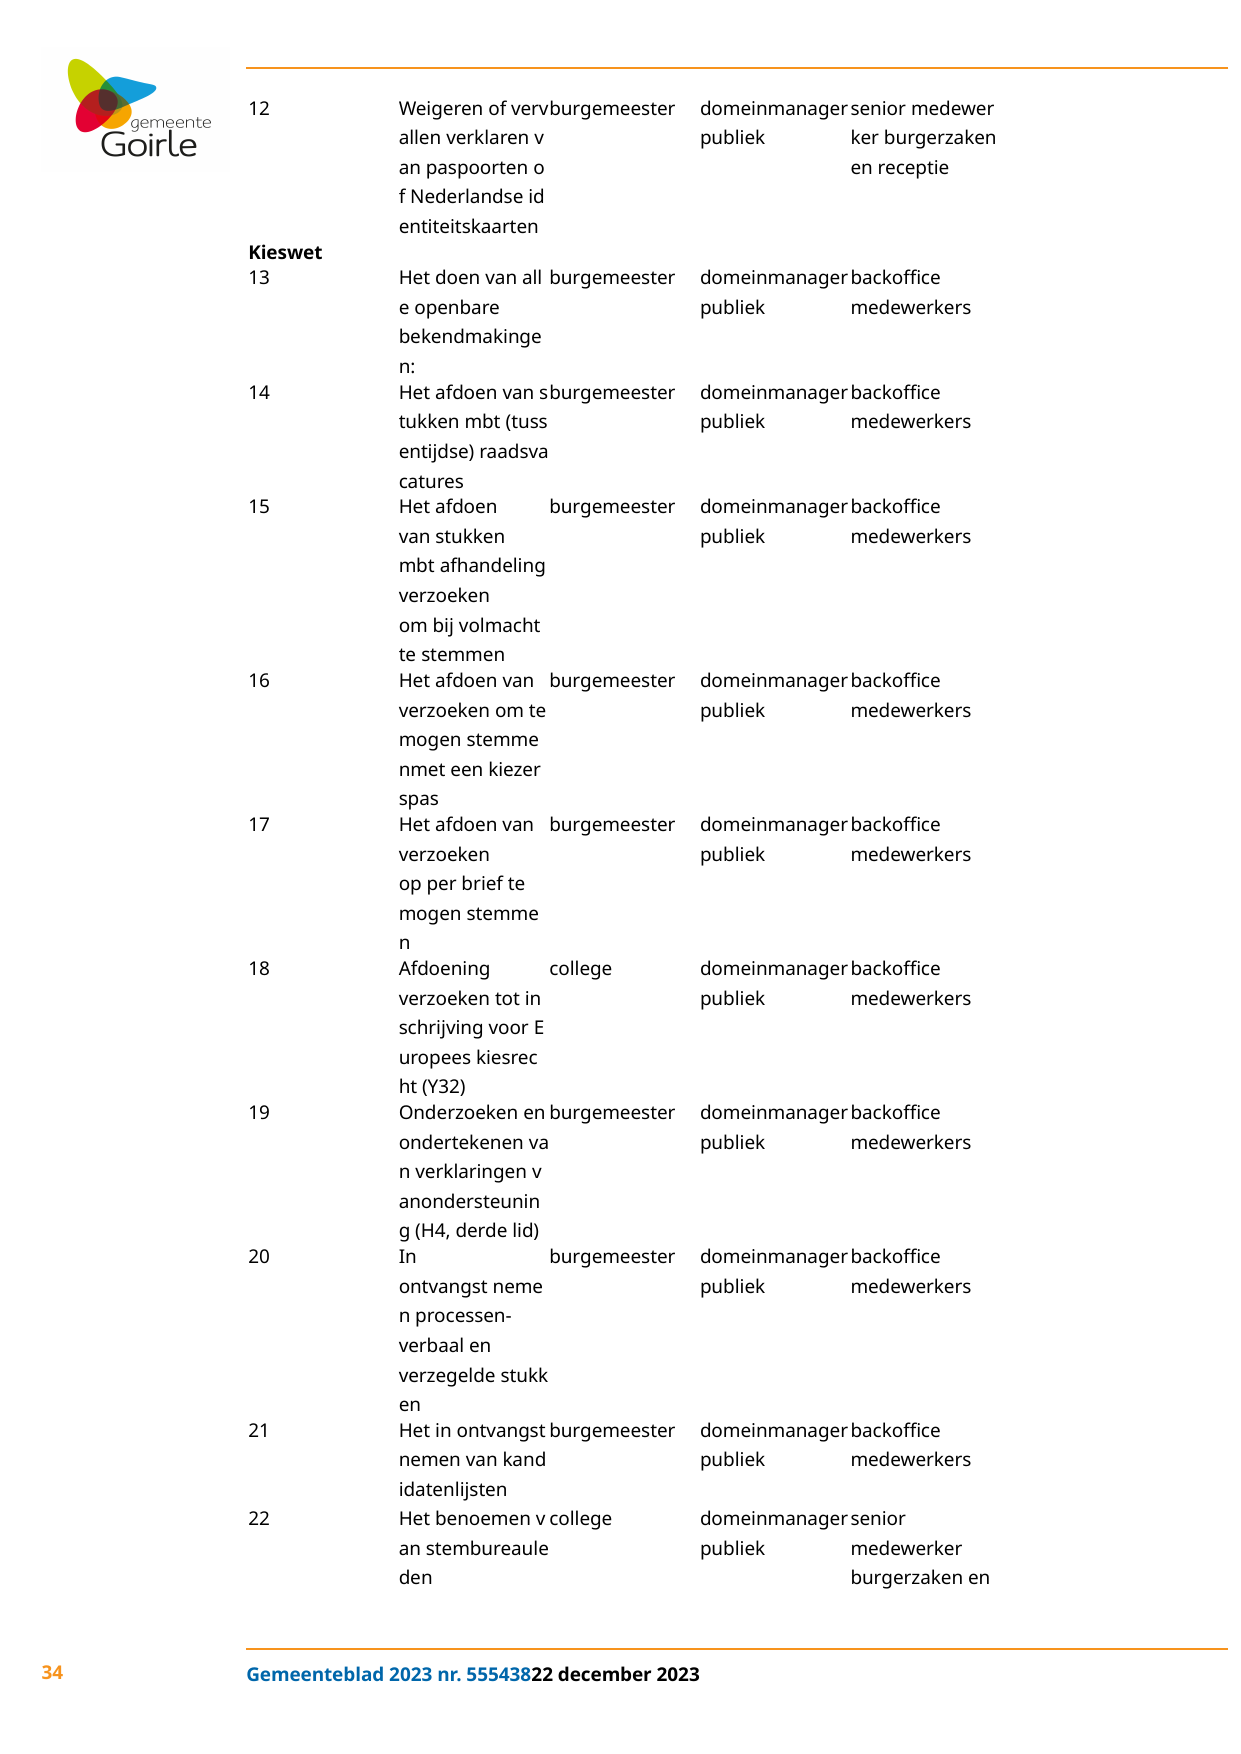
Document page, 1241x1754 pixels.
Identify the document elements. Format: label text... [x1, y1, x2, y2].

table_cell domeinmanager publiek [700, 379, 850, 493]
table_header 22 [248, 1505, 398, 1590]
table_cell domeinmanager publiek [700, 494, 850, 667]
table_cell [1001, 95, 1152, 239]
table_cell 19 [248, 1099, 398, 1243]
table_cell [1001, 265, 1152, 379]
table_cell backoffice medewerkers [850, 955, 1001, 1099]
table_cell [1001, 955, 1152, 1099]
table_cell [1001, 1417, 1152, 1502]
table_cell 17 [248, 811, 398, 955]
table_cell domeinmanager publiek [700, 1244, 850, 1417]
table_cell domeinmanager publiek [700, 265, 850, 379]
table_cell domeinmanager publiek [700, 955, 850, 1099]
table_cell burgemeester [549, 1244, 700, 1417]
table_cell Weigeren of vervallen verklaren van paspoorten of Nederlandse identiteitskaarten [399, 95, 549, 239]
table_cell In ontvangst nemen processen-verbaal en verzegelde stukken [399, 1244, 549, 1417]
table_cell domeinmanager publiek [700, 667, 850, 811]
table_cell 13 [248, 265, 398, 379]
table_cell 15 [248, 494, 398, 667]
table_cell Het afdoen van verzoeken om te mogen stemmenmet een kiezerspas [399, 667, 549, 811]
table_cell [1001, 667, 1152, 811]
table_cell [1001, 494, 1152, 667]
table_cell Afdoening verzoeken tot inschrijving voor Europees kiesrecht (Y32) [399, 955, 549, 1099]
table_cell burgemeester [549, 1099, 700, 1243]
table_cell senior medewerker burgerzaken en receptie [850, 95, 1001, 239]
table_cell domeinmanager publiek [700, 1099, 850, 1243]
table_cell Het afdoen van stukken mbt (tussentijdse) raadsvacatures [399, 379, 549, 493]
table_cell backoffice medewerkers [850, 265, 1001, 379]
table_header college [549, 1505, 700, 1590]
table_cell burgemeester [549, 379, 700, 493]
table_cell backoffice medewerkers [850, 1417, 1001, 1502]
table_cell Onderzoeken en ondertekenen van verklaringen vanondersteuning (H4, derde lid) [399, 1099, 549, 1243]
table_cell backoffice medewerkers [850, 379, 1001, 493]
table_cell burgemeester [549, 1417, 700, 1502]
table_cell Het in ontvangst nemen van kandidatenlijsten [399, 1417, 549, 1502]
table_cell 20 [248, 1244, 398, 1417]
table_cell Kieswet [248, 239, 1152, 264]
table_cell backoffice medewerkers [850, 494, 1001, 667]
table_cell backoffice medewerkers [850, 1244, 1001, 1417]
table_cell domeinmanager publiek [700, 811, 850, 955]
table_cell Het afdoen van stukken mbt afhandeling verzoeken om bij volmacht te stemmen [399, 494, 549, 667]
table_cell [1001, 1244, 1152, 1417]
table_header [1001, 1505, 1152, 1590]
picture [41, 47, 231, 172]
table_cell Het afdoen van verzoeken op per brief te mogen stemmen [399, 811, 549, 955]
table_header Het benoemen van stembureauleden [399, 1505, 549, 1590]
table_cell burgemeester [549, 811, 700, 955]
table_cell domeinmanager publiek [700, 1417, 850, 1502]
table_cell 12 [248, 95, 398, 239]
table_cell 14 [248, 379, 398, 493]
table_cell burgemeester [549, 494, 700, 667]
table_cell backoffice medewerkers [850, 811, 1001, 955]
table_cell burgemeester [549, 667, 700, 811]
table_header domeinmanager publiek [700, 1505, 850, 1590]
table_cell [1001, 1099, 1152, 1243]
table_cell [1001, 379, 1152, 493]
table_cell 21 [248, 1417, 398, 1502]
table_cell burgemeester [549, 95, 700, 239]
table_header senior medewerker burgerzaken en [850, 1505, 1001, 1590]
table_cell [1001, 811, 1152, 955]
table_cell 18 [248, 955, 398, 1099]
table_cell backoffice medewerkers [850, 667, 1001, 811]
table_cell 16 [248, 667, 398, 811]
table_cell college [549, 955, 700, 1099]
table_cell domeinmanager publiek [700, 95, 850, 239]
table_cell backoffice medewerkers [850, 1099, 1001, 1243]
table_cell Het doen van alle openbare bekendmakingen: [399, 265, 549, 379]
table_cell burgemeester [549, 265, 700, 379]
